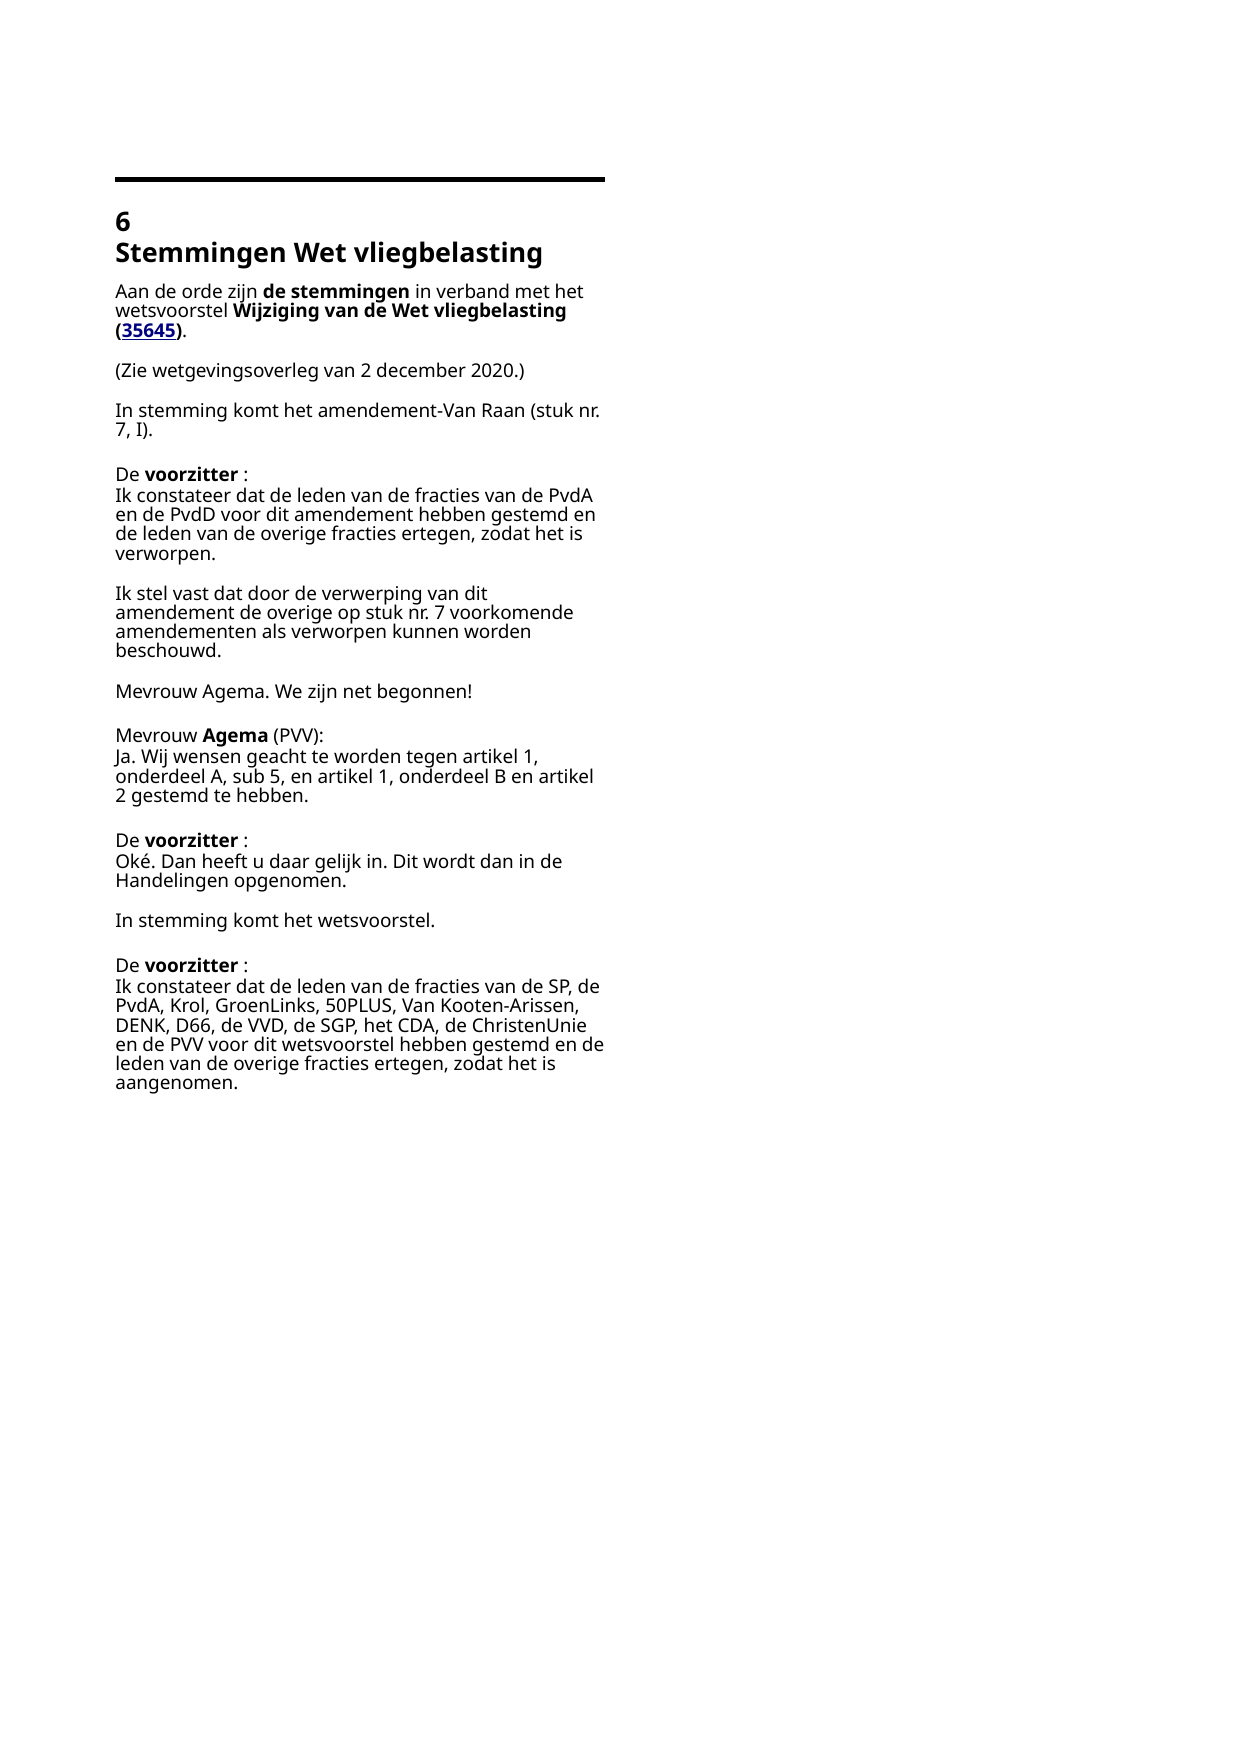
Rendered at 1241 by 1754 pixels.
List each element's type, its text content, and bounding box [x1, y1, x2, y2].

text 6 [115, 203, 605, 239]
text (Zie wetgevingsoverleg van 2 december 2020.) [115, 362, 605, 381]
text In stemming komt het amendement-Van Raan (stuk nr. 7, I). [115, 402, 605, 440]
text Mevrouw Agema. We zijn net begonnen! [115, 683, 605, 702]
text In stemming komt het wetsvoorstel. [115, 912, 605, 931]
text Stemmingen Wet vliegbelasting [115, 239, 605, 283]
text De voorzitter : [115, 461, 605, 487]
text Ik constateer dat de leden van de fracties van de PvdA en de PvdD voor dit amendement hebben gestemd en de leden van de overige fracties ertegen, zodat het is verworpen. [115, 487, 605, 564]
text De voorzitter : [115, 827, 605, 853]
text Oké. Dan heeft u daar gelijk in. Dit wordt dan in de Handelingen opgenomen. [115, 853, 605, 891]
text Aan de orde zijn de stemmingen in verband met het wetsvoorstel Wijziging van de Wet vliegbelasting (35645). [115, 283, 605, 341]
text Mevrouw Agema (PVV): [115, 723, 605, 748]
text Ja. Wij wensen geacht te worden tegen artikel 1, onderdeel A, sub 5, en artikel 1, onderdeel B en artikel 2 gestemd te hebben. [115, 748, 605, 806]
text Ik stel vast dat door de verwerping van dit amendement de overige op stuk nr. 7 voorkomende amendementen als verworpen kunnen worden beschouwd. [115, 585, 605, 662]
text Ik constateer dat de leden van de fracties van de SP, de PvdA, Krol, GroenLinks, 50PLUS, Van Kooten-Arissen, DENK, D66, de VVD, de SGP, het CDA, de ChristenUnie en de PVV voor dit wetsvoorstel hebben gestemd en de leden van de overige fracties ertegen, zodat het is aangenomen. [115, 978, 605, 1094]
text De voorzitter : [115, 952, 605, 978]
